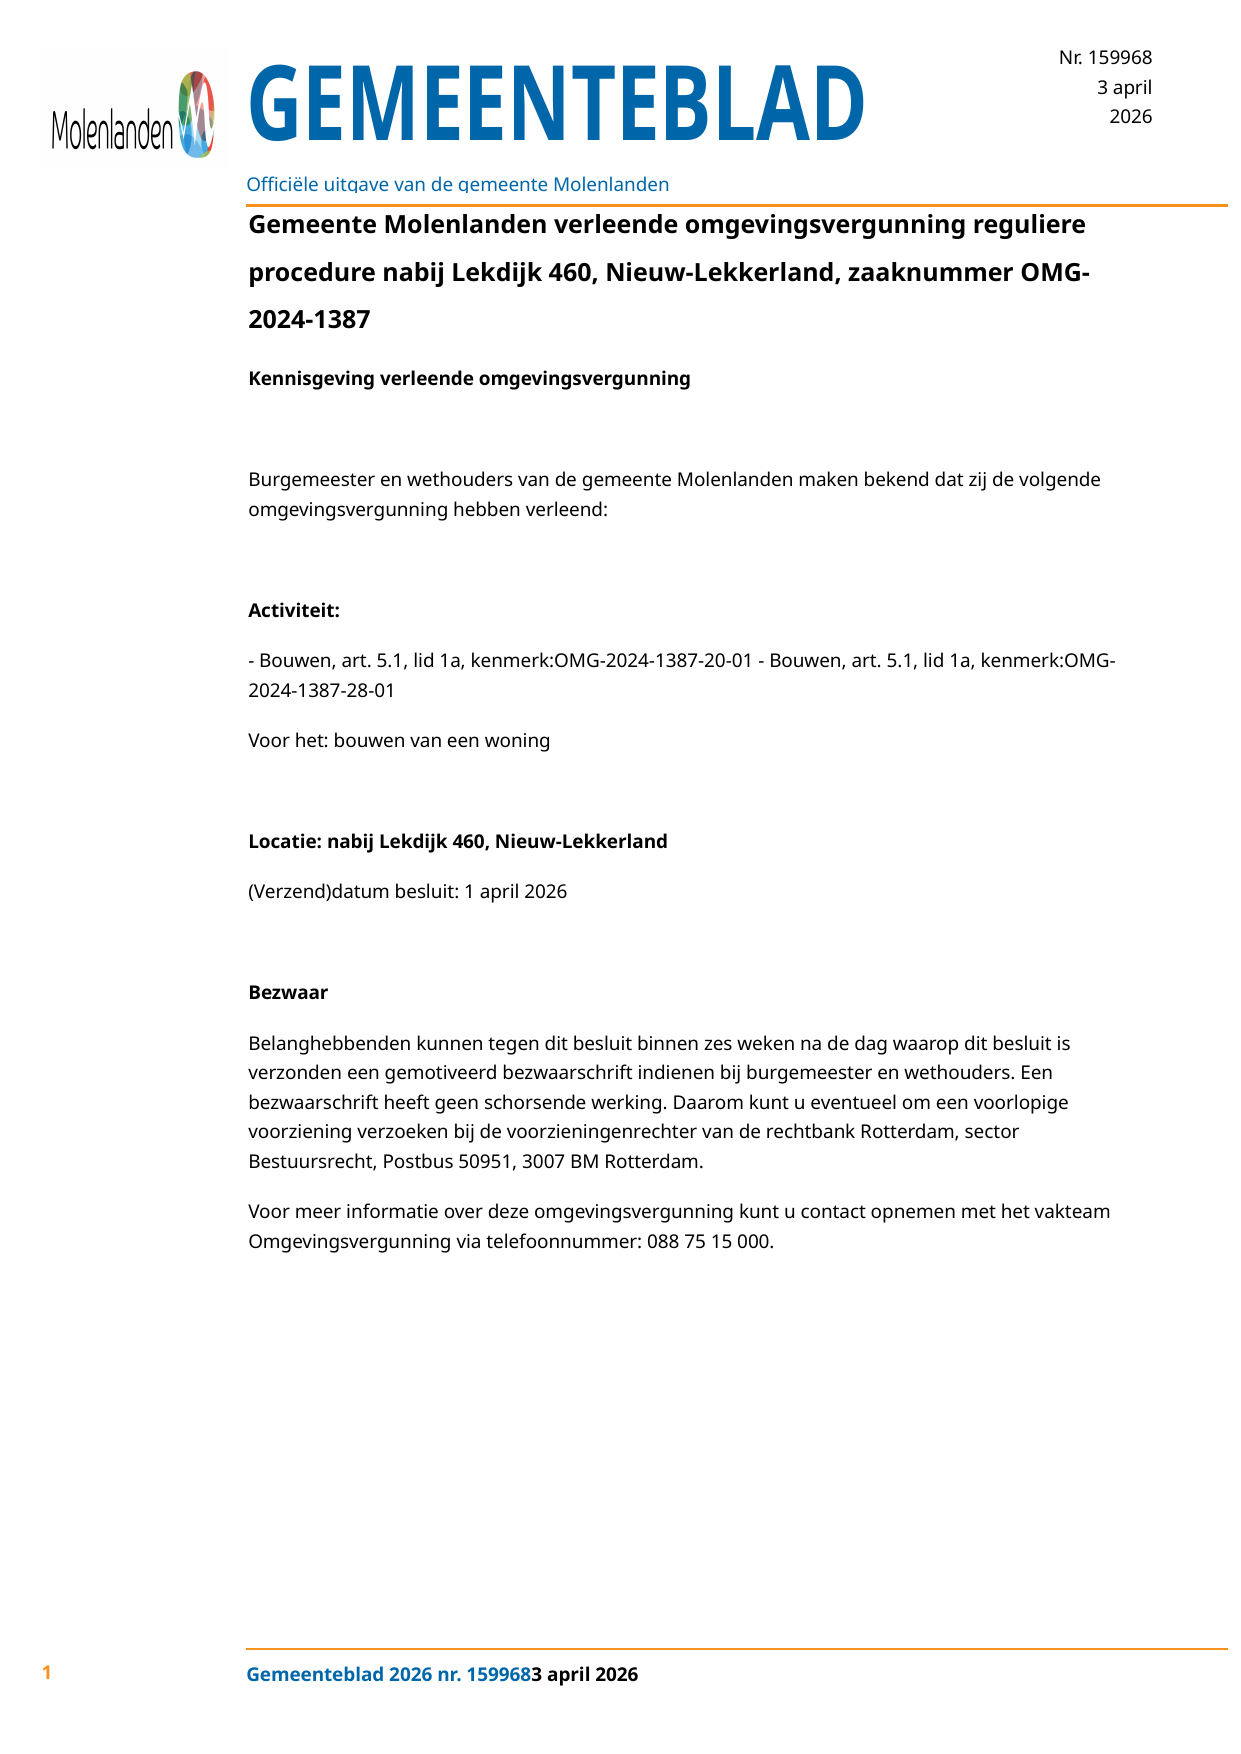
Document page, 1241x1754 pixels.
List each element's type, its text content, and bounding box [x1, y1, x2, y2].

text Locatie: nabij Lekdijk 460, Nieuw-Lekkerland [248, 828, 1152, 854]
text (Verzend)datum besluit: 1 april 2026 [248, 878, 1152, 904]
text Belanghebbenden kunnen tegen dit besluit binnen zes weken na de dag waarop dit besluit is verzonden een gemotiveerd bezwaarschrift indienen bij burgemeester en wethouders. Een bezwaarschrift heeft geen schorsende werking. Daarom kunt u eventueel om een voorlopige voorziening verzoeken bij de voorzieningenrechter van de rechtbank Rotterdam, sector Bestuursrecht, Postbus 50951, 3007 BM Rotterdam. [248, 1030, 1152, 1174]
picture [41, 47, 231, 172]
text Activiteit: [248, 597, 1152, 622]
text Voor meer informatie over deze omgevingsvergunning kunt u contact opnemen met het vakteam Omgevingsvergunning via telefoonnummer: 088 75 15 000. [248, 1198, 1152, 1254]
text Bezwaar [248, 979, 1152, 1005]
text - Bouwen, art. 5.1, lid 1a, kenmerk:OMG-2024-1387-20-01 - Bouwen, art. 5.1, lid 1a, kenmerk:OMG-2024-1387-28-01 [248, 647, 1152, 702]
text Voor het: bouwen van een woning [248, 727, 1152, 753]
text Gemeente Molenlanden verleende omgevingsvergunning reguliere procedure nabij Lekdijk 460, Nieuw-Lekkerland, zaaknummer OMG-2024-1387 [248, 207, 1152, 336]
text Burgemeester en wethouders van de gemeente Molenlanden maken bekend dat zij de volgende omgevingsvergunning hebben verleend: [248, 466, 1152, 522]
text Kennisgeving verleende omgevingsvergunning [248, 366, 1152, 391]
